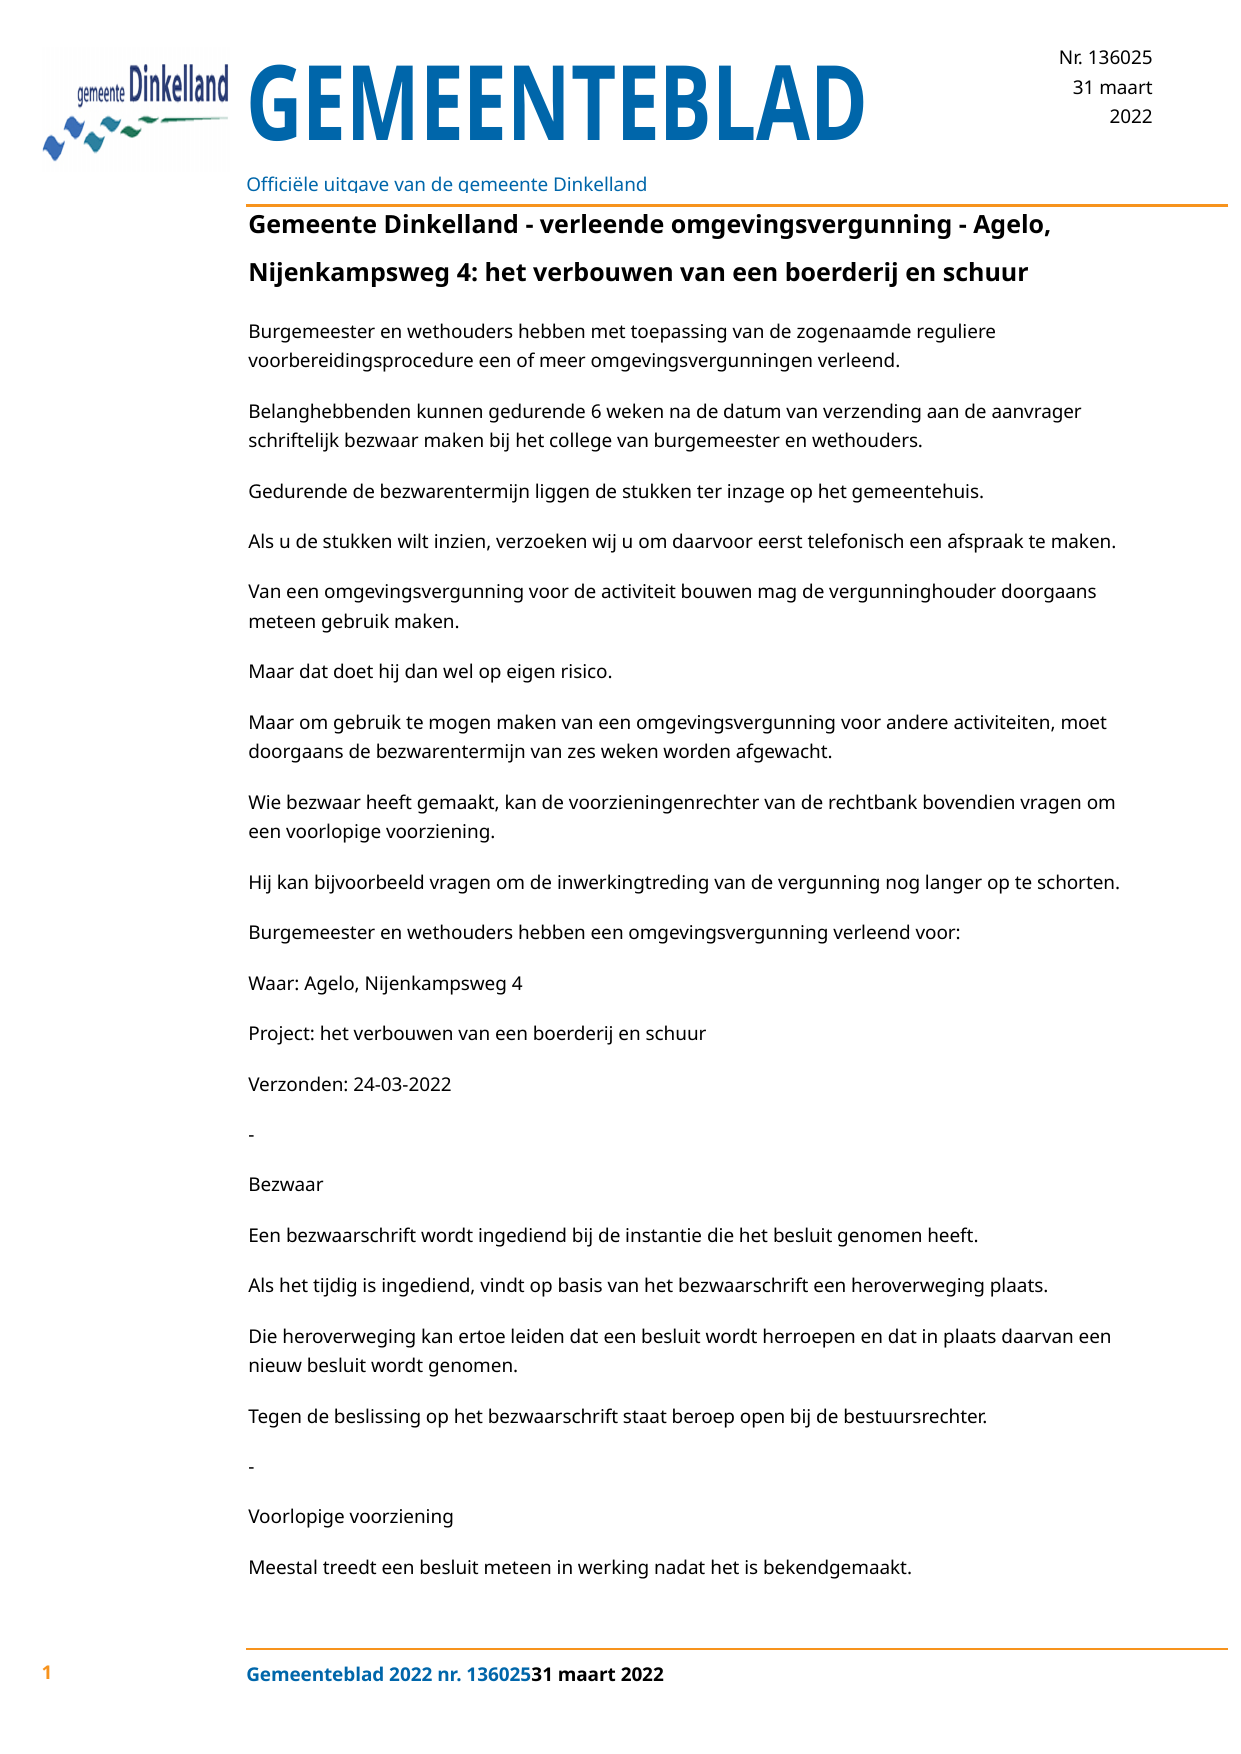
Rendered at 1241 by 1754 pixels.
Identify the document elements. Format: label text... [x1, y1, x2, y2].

text - [248, 1121, 1152, 1147]
text Verzonden: 24-03-2022 [248, 1071, 1152, 1097]
text Die heroverweging kan ertoe leiden dat een besluit wordt herroepen en dat in plaats daarvan een nieuw besluit wordt genomen. [248, 1323, 1152, 1378]
text Gedurende de bezwarentermijn liggen de stukken ter inzage op het gemeentehuis. [248, 478, 1152, 504]
text Wie bezwaar heeft gemaakt, kan de voorzieningenrechter van de rechtbank bovendien vragen om een voorlopige voorziening. [248, 789, 1152, 844]
text Bezwaar [248, 1172, 1152, 1197]
text Meestal treedt een besluit meteen in werking nadat het is bekendgemaakt. [248, 1554, 1152, 1580]
text Belanghebbenden kunnen gedurende 6 weken na de datum van verzending aan de aanvrager schriftelijk bezwaar maken bij het college van burgemeester en wethouders. [248, 398, 1152, 453]
text Van een omgevingsvergunning voor de activiteit bouwen mag de vergunninghouder doorgaans meteen gebruik maken. [248, 579, 1152, 634]
text Als u de stukken wilt inzien, verzoeken wij u om daarvoor eerst telefonisch een afspraak te maken. [248, 528, 1152, 554]
text Maar om gebruik te mogen maken van een omgevingsvergunning voor andere activiteiten, moet doorgaans de bezwarentermijn van zes weken worden afgewacht. [248, 709, 1152, 764]
text Burgemeester en wethouders hebben met toepassing van de zogenaamde reguliere voorbereidingsprocedure een of meer omgevingsvergunningen verleend. [248, 318, 1152, 373]
text Gemeente Dinkelland - verleende omgevingsvergunning - Agelo, Nijenkampsweg 4: het verbouwen van een boerderij en schuur [248, 207, 1152, 288]
text Een bezwaarschrift wordt ingediend bij de instantie die het besluit genomen heeft. [248, 1222, 1152, 1248]
picture [41, 47, 231, 172]
text Hij kan bijvoorbeeld vragen om de inwerkingtreding van de vergunning nog langer op te schorten. [248, 869, 1152, 895]
text Tegen de beslissing op het bezwaarschrift staat beroep open bij de bestuursrechter. [248, 1403, 1152, 1429]
text Waar: Agelo, Nijenkampsweg 4 [248, 970, 1152, 996]
text Maar dat doet hij dan wel op eigen risico. [248, 659, 1152, 684]
text Project: het verbouwen van een boerderij en schuur [248, 1020, 1152, 1046]
text Voorlopige voorziening [248, 1504, 1152, 1529]
text Burgemeester en wethouders hebben een omgevingsvergunning verleend voor: [248, 919, 1152, 945]
text - [248, 1453, 1152, 1479]
text Als het tijdig is ingediend, vindt op basis van het bezwaarschrift een heroverweging plaats. [248, 1272, 1152, 1298]
